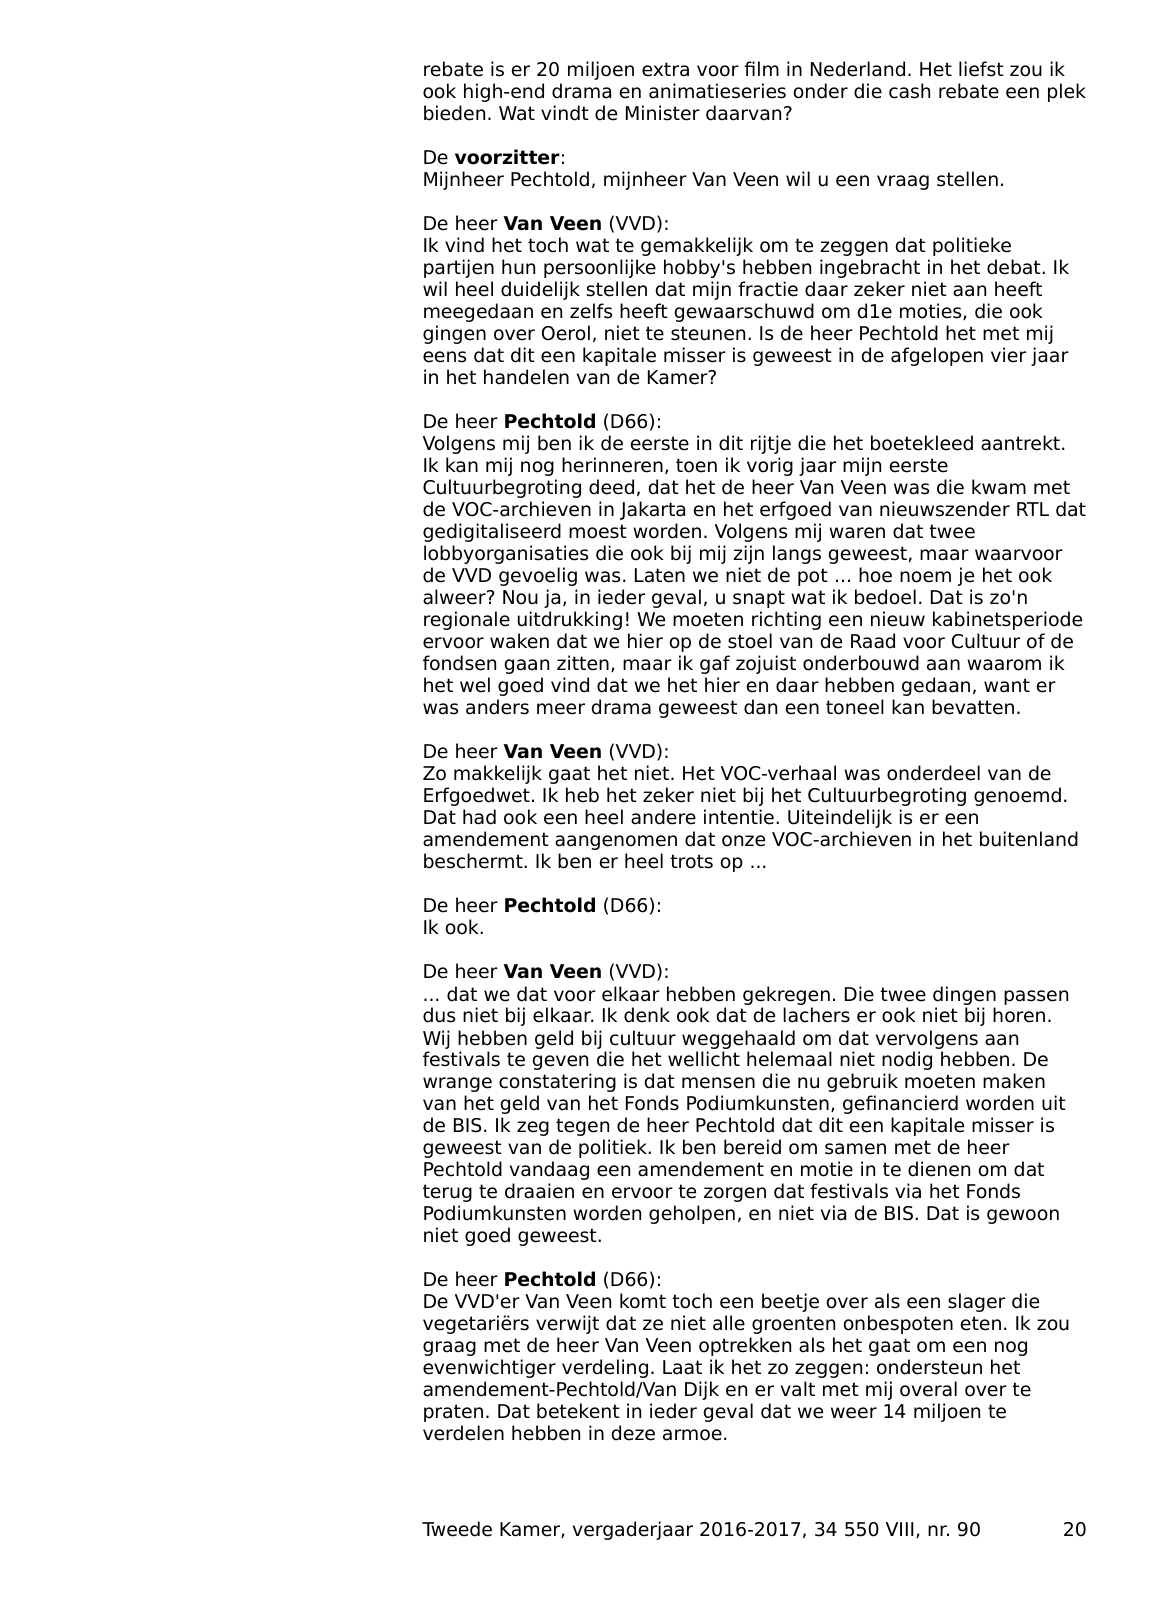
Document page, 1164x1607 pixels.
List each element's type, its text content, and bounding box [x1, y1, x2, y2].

text Ik ook. [422, 917, 1087, 939]
text De heer Pechtold (D66): [422, 1269, 1087, 1291]
text Volgens mij ben ik de eerste in dit rijtje die het boetekleed aantrekt. Ik kan mij nog herinneren, toen ik vorig jaar mijn eerste Cultuurbegroting deed, dat het de heer Van Veen was die kwam met de VOC-archieven in Jakarta en het erfgoed van nieuwszender RTL dat gedigitaliseerd moest worden. Volgens mij waren dat twee lobbyorganisaties die ook bij mij zijn langs geweest, maar waarvoor de VVD gevoelig was. Laten we niet de pot ... hoe noem je het ook alweer? Nou ja, in ieder geval, u snapt wat ik bedoel. Dat is zo'n regionale uitdrukking! We moeten richting een nieuw kabinetsperiode ervoor waken dat we hier op de stoel van de Raad voor Cultuur of de fondsen gaan zitten, maar ik gaf zojuist onderbouwd aan waarom ik het wel goed vind dat we het hier en daar hebben gedaan, want er was anders meer drama geweest dan een toneel kan bevatten. [422, 433, 1087, 719]
text Mijnheer Pechtold, mijnheer Van Veen wil u een vraag stellen. [422, 169, 1087, 191]
text De heer Pechtold (D66): [422, 895, 1087, 917]
text De heer Van Veen (VVD): [422, 213, 1087, 235]
text De heer Pechtold (D66): [422, 411, 1087, 433]
text Zo makkelijk gaat het niet. Het VOC-verhaal was onderdeel van de Erfgoedwet. Ik heb het zeker niet bij het Cultuurbegroting genoemd. Dat had ook een heel andere intentie. Uiteindelijk is er een amendement aangenomen dat onze VOC-archieven in het buitenland beschermt. Ik ben er heel trots op ... [422, 763, 1087, 873]
text De heer Van Veen (VVD): [422, 961, 1087, 983]
text rebate is er 20 miljoen extra voor film in Nederland. Het liefst zou ik ook high-end drama en animatieseries onder die cash rebate een plek bieden. Wat vindt de Minister daarvan? [422, 59, 1087, 125]
text De VVD'er Van Veen komt toch een beetje over als een slager die vegetariërs verwijt dat ze niet alle groenten onbespoten eten. Ik zou graag met de heer Van Veen optrekken als het gaat om een nog evenwichtiger verdeling. Laat ik het zo zeggen: ondersteun het amendement-Pechtold/Van Dijk en er valt met mij overal over te praten. Dat betekent in ieder geval dat we weer 14 miljoen te verdelen hebben in deze armoe. [422, 1291, 1087, 1445]
text Ik vind het toch wat te gemakkelijk om te zeggen dat politieke partijen hun persoonlijke hobby's hebben ingebracht in het debat. Ik wil heel duidelijk stellen dat mijn fractie daar zeker niet aan heeft meegedaan en zelfs heeft gewaarschuwd om d1e moties, die ook gingen over Oerol, niet te steunen. Is de heer Pechtold het met mij eens dat dit een kapitale misser is geweest in de afgelopen vier jaar in het handelen van de Kamer? [422, 235, 1087, 389]
text De heer Van Veen (VVD): [422, 741, 1087, 763]
text De voorzitter: [422, 147, 1087, 169]
text ... dat we dat voor elkaar hebben gekregen. Die twee dingen passen dus niet bij elkaar. Ik denk ook dat de lachers er ook niet bij horen. Wij hebben geld bij cultuur weggehaald om dat vervolgens aan festivals te geven die het wellicht helemaal niet nodig hebben. De wrange constatering is dat mensen die nu gebruik moeten maken van het geld van het Fonds Podiumkunsten, gefinancierd worden uit de BIS. Ik zeg tegen de heer Pechtold dat dit een kapitale misser is geweest van de politiek. Ik ben bereid om samen met de heer Pechtold vandaag een amendement en motie in te dienen om dat terug te draaien en ervoor te zorgen dat festivals via het Fonds Podiumkunsten worden geholpen, en niet via de BIS. Dat is gewoon niet goed geweest. [422, 983, 1087, 1247]
